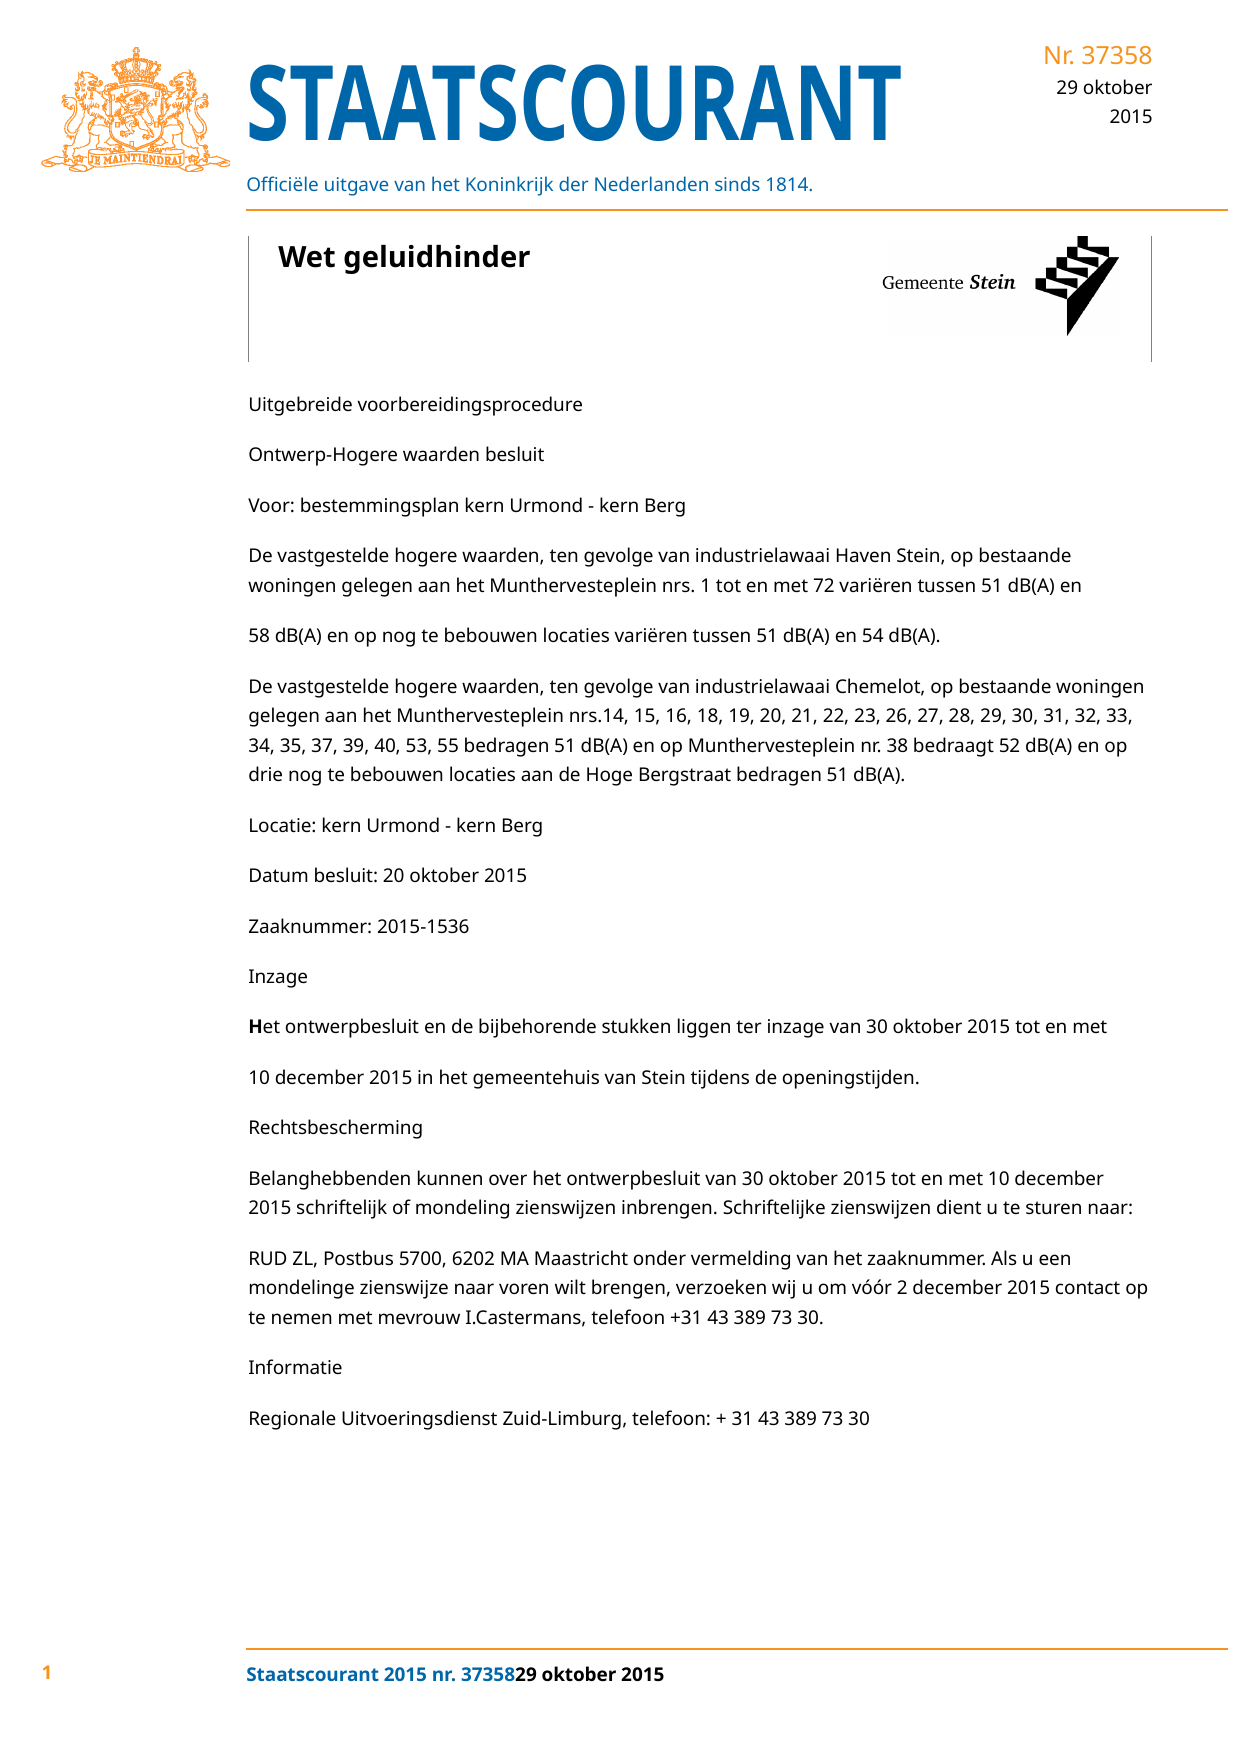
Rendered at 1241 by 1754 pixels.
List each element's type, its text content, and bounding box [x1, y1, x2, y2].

text Rechtsbescherming [248, 1114, 1152, 1140]
text Uitgebreide voorbereidingsprocedure [248, 391, 1152, 417]
text Regionale Uitvoeringsdienst Zuid-Limburg, telefoon: + 31 43 389 73 30 [248, 1405, 1152, 1431]
picture [882, 236, 1119, 336]
text De vastgestelde hogere waarden, ten gevolge van industrielawaai Haven Stein, op bestaande woningen gelegen aan het Munthervesteplein nrs. 1 tot en met 72 variëren tussen 51 dB(A) en [248, 542, 1152, 598]
table_header Wet geluidhinder [249, 236, 850, 362]
text Informatie [248, 1354, 1152, 1380]
text Het ontwerpbesluit en de bijbehorende stukken liggen ter inzage van 30 oktober 2015 tot en met [248, 1014, 1152, 1039]
text Locatie: kern Urmond - kern Berg [248, 812, 1152, 838]
text Ontwerp-Hogere waarden besluit [248, 442, 1152, 467]
text Inzage [248, 963, 1152, 989]
text Zaaknummer: 2015-1536 [248, 913, 1152, 939]
text Belanghebbenden kunnen over het ontwerpbesluit van 30 oktober 2015 tot en met 10 december 2015 schriftelijk of mondeling zienswijzen inbrengen. Schriftelijke zienswijzen dient u te sturen naar: [248, 1165, 1152, 1220]
text Voor: bestemmingsplan kern Urmond - kern Berg [248, 492, 1152, 518]
table_header [850, 236, 1151, 362]
text 58 dB(A) en op nog te bebouwen locaties variëren tussen 51 dB(A) en 54 dB(A). [248, 622, 1152, 648]
picture [41, 47, 231, 172]
text Datum besluit: 20 oktober 2015 [248, 862, 1152, 888]
text De vastgestelde hogere waarden, ten gevolge van industrielawaai Chemelot, op bestaande woningen gelegen aan het Munthervesteplein nrs.14, 15, 16, 18, 19, 20, 21, 22, 23, 26, 27, 28, 29, 30, 31, 32, 33, 34, 35, 37, 39, 40, 53, 55 bedragen 51 dB(A) en op Munthervesteplein nr. 38 bedraagt 52 dB(A) en op drie nog te bebouwen locaties aan de Hoge Bergstraat bedragen 51 dB(A). [248, 673, 1152, 787]
text RUD ZL, Postbus 5700, 6202 MA Maastricht onder vermelding van het zaaknummer. Als u een mondelinge zienswijze naar voren wilt brengen, verzoeken wij u om vóór 2 december 2015 contact op te nemen met mevrouw I.Castermans, telefoon +31 43 389 73 30. [248, 1245, 1152, 1330]
text 10 december 2015 in het gemeentehuis van Stein tijdens de openingstijden. [248, 1064, 1152, 1090]
